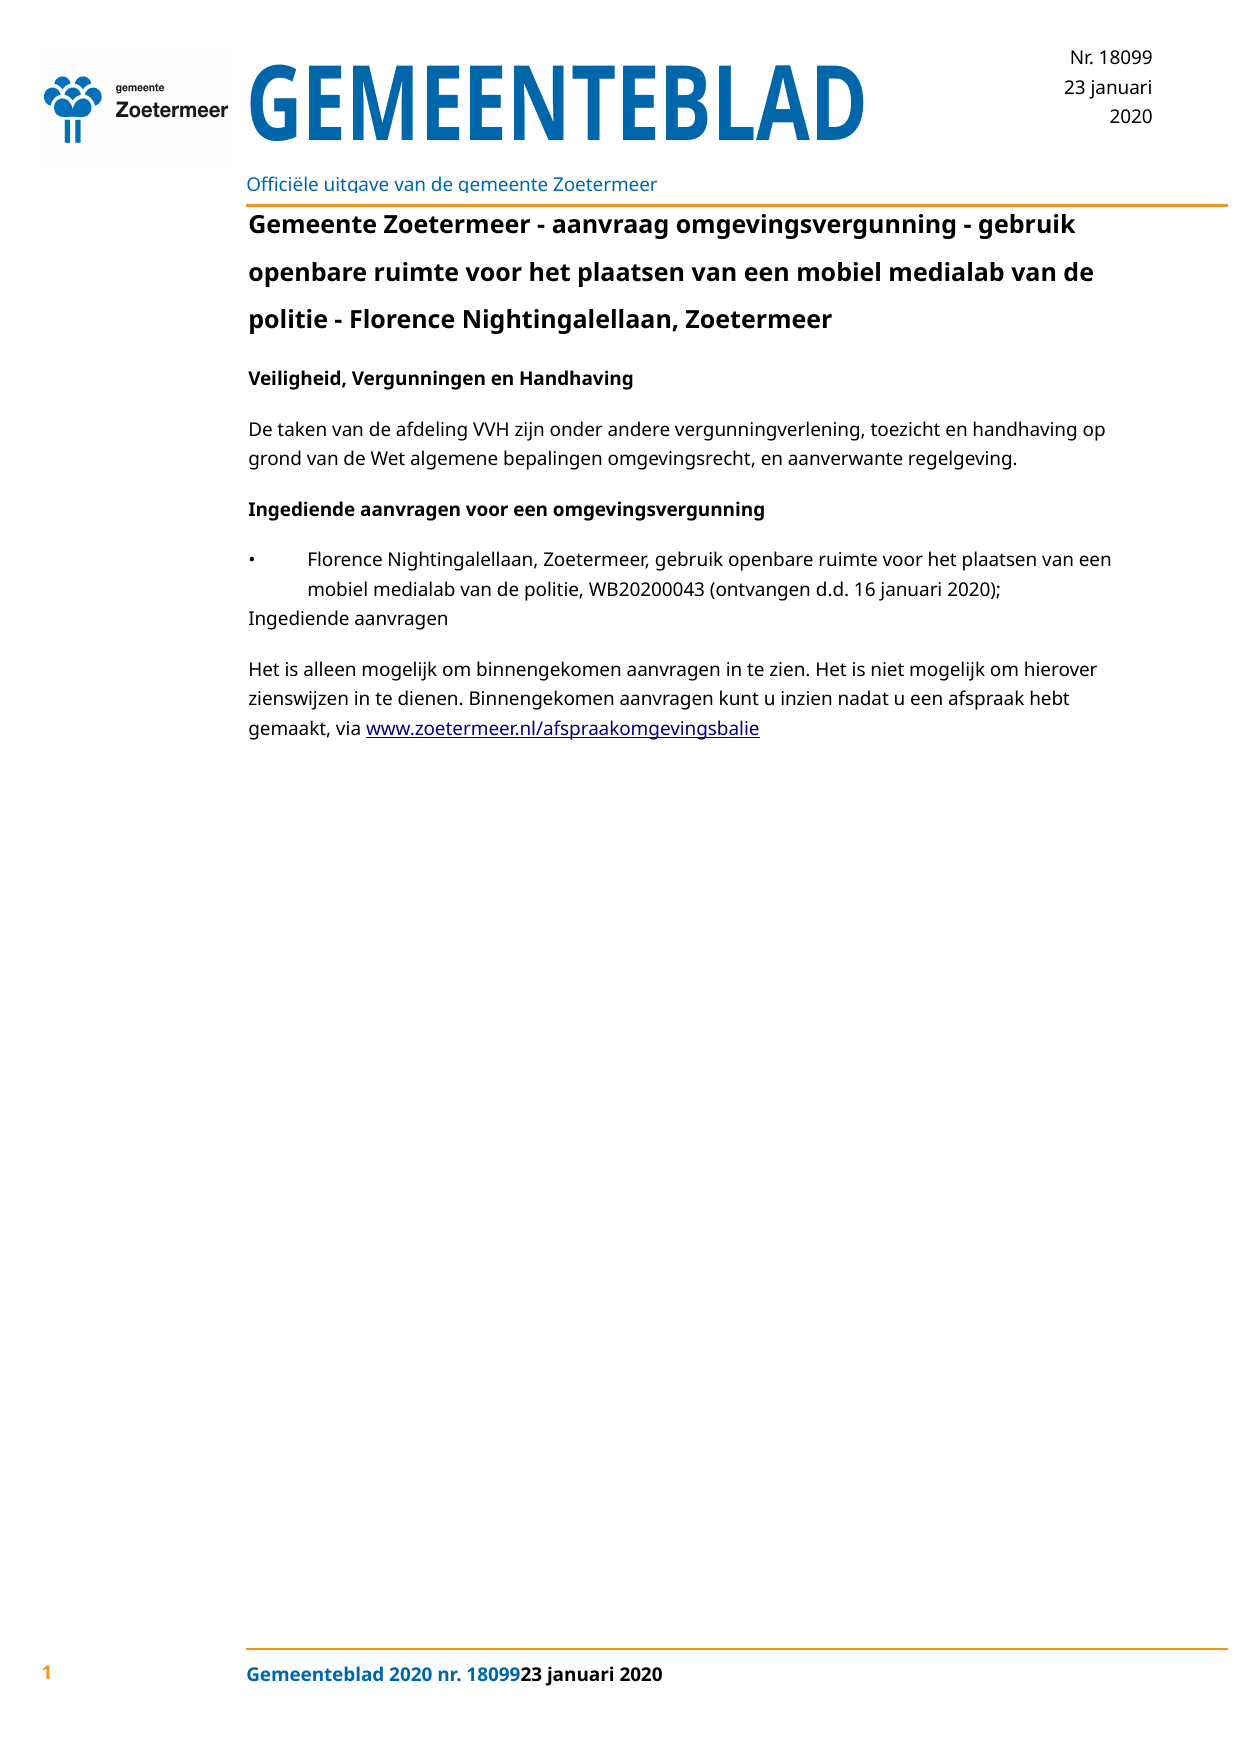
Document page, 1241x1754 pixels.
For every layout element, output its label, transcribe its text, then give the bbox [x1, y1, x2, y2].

text Het is alleen mogelijk om binnengekomen aanvragen in te zien. Het is niet mogelijk om hierover zienswijzen in te dienen. Binnengekomen aanvragen kunt u inzien nadat u een afspraak hebt gemaakt, via www.zoetermeer.nl/afspraakomgevingsbalie [248, 656, 1152, 741]
text Gemeente Zoetermeer - aanvraag omgevingsvergunning - gebruik openbare ruimte voor het plaatsen van een mobiel medialab van de politie - Florence Nightingalellaan, Zoetermeer [248, 207, 1152, 336]
picture [41, 47, 231, 172]
text Ingediende aanvragen [248, 606, 1152, 631]
list Florence Nightingalellaan, Zoetermeer, gebruik openbare ruimte voor het plaatsen van een mobiel medialab van de politie, WB20200043 (ontvangen d.d. 16 januari 2020); [248, 546, 1152, 602]
text De taken van de afdeling VVH zijn onder andere vergunningverlening, toezicht en handhaving op grond van de Wet algemene bepalingen omgevingsrecht, en aanverwante regelgeving. [248, 416, 1152, 471]
text Veiligheid, Vergunningen en Handhaving [248, 366, 1152, 391]
text Ingediende aanvragen voor een omgevingsvergunning [248, 496, 1152, 522]
